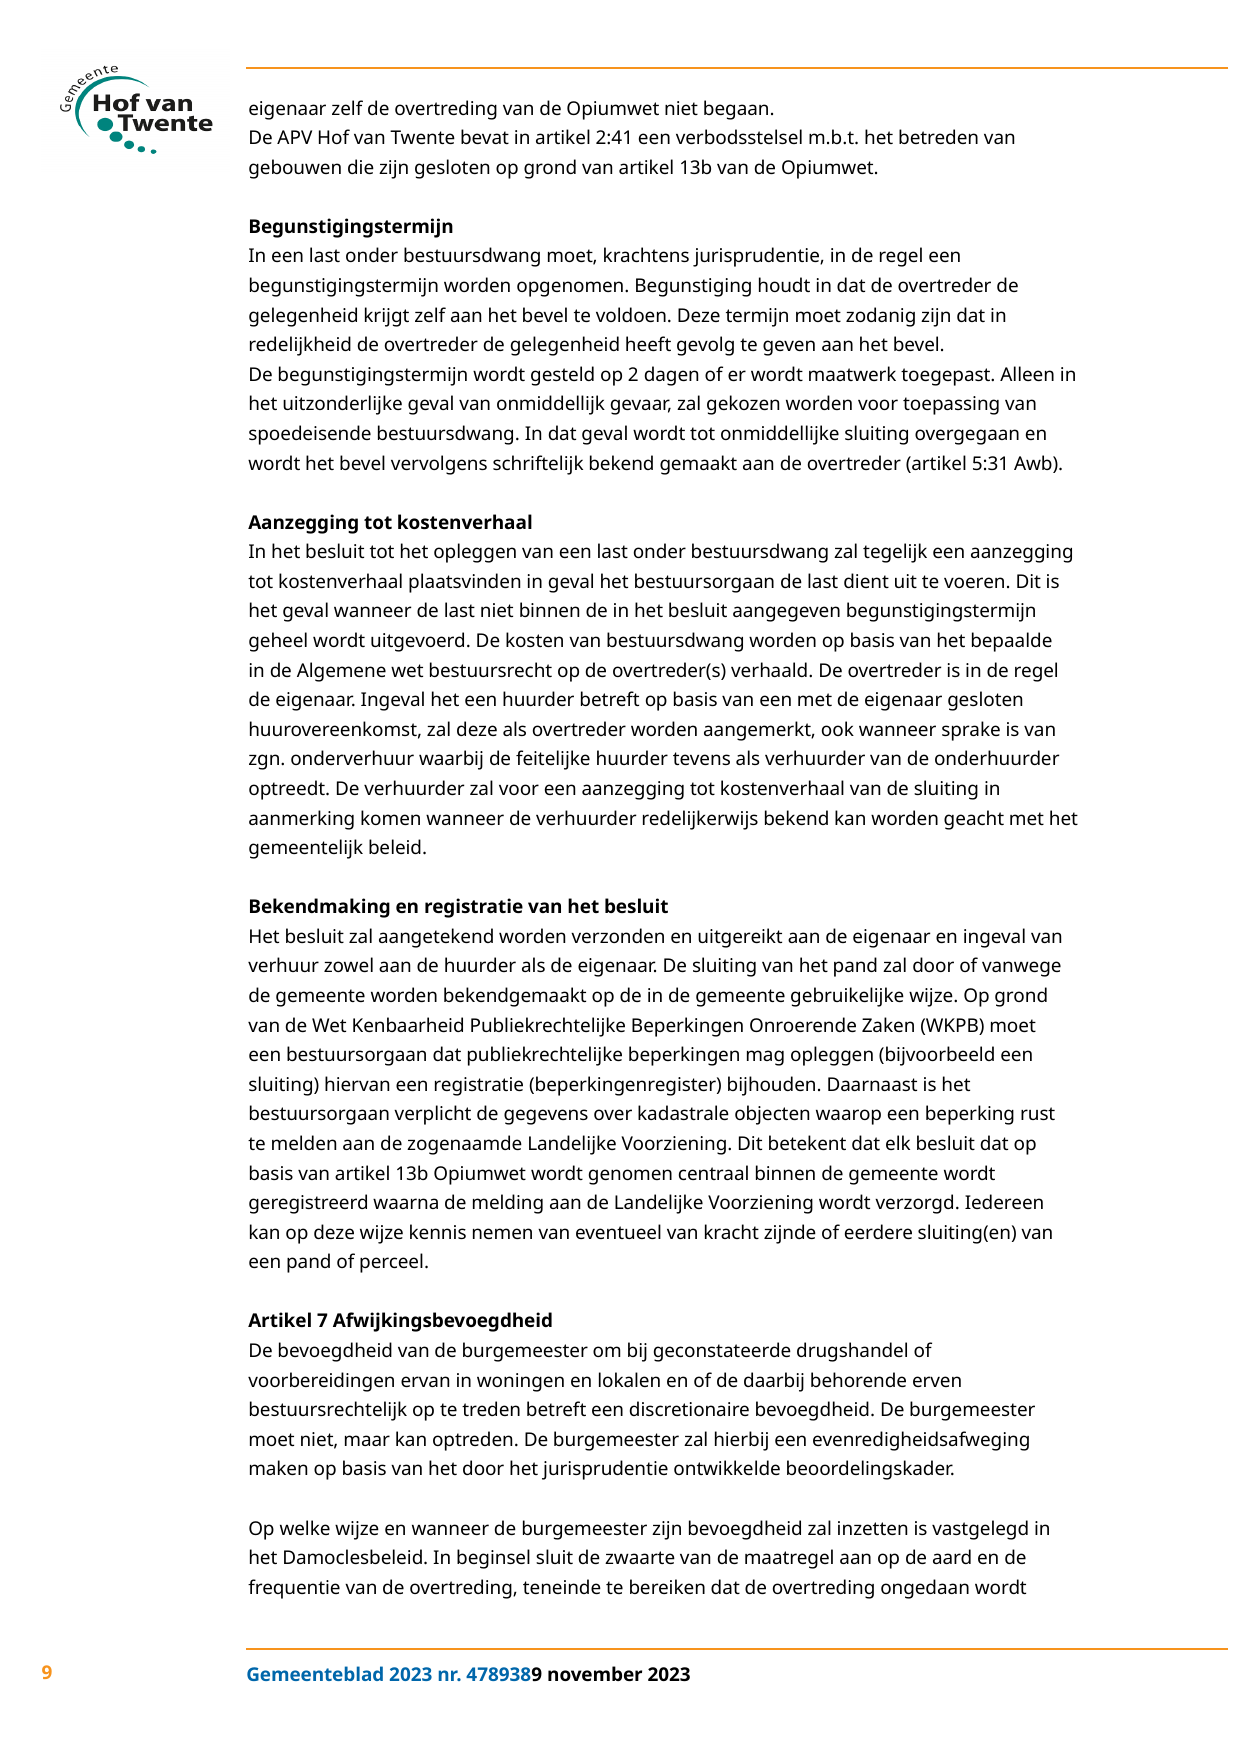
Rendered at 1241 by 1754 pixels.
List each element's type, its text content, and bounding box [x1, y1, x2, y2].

text van de Wet Kenbaarheid Publiekrechtelijke Beperkingen Onroerende Zaken (WKPB) moet [248, 1012, 1152, 1038]
text begunstigingstermijn worden opgenomen. Begunstiging houdt in dat de overtreder de [248, 272, 1152, 298]
text redelijkheid de overtreder de gelegenheid heeft gevolg te geven aan het bevel. [248, 331, 1152, 357]
text zgn. onderverhuur waarbij de feitelijke huurder tevens als verhuurder van de onderhuurder [248, 746, 1152, 771]
text frequentie van de overtreding, teneinde te bereiken dat de overtreding ongedaan wordt [248, 1574, 1152, 1600]
text gelegenheid krijgt zelf aan het bevel te voldoen. Deze termijn moet zodanig zijn dat in [248, 302, 1152, 328]
text De begunstigingstermijn wordt gesteld op 2 dagen of er wordt maatwerk toegepast. Alleen in [248, 361, 1152, 387]
text wordt het bevel vervolgens schriftelijk bekend gemaakt aan de overtreder (artikel 5:31 Awb). [248, 450, 1152, 476]
text in de Algemene wet bestuursrecht op de overtreder(s) verhaald. De overtreder is in de regel [248, 657, 1152, 683]
text aanmerking komen wanneer de verhuurder redelijkerwijs bekend kan worden geacht met het [248, 805, 1152, 831]
text In een last onder bestuursdwang moet, krachtens jurisprudentie, in de regel een [248, 243, 1152, 268]
text de gemeente worden bekendgemaakt op de in de gemeente gebruikelijke wijze. Op grond [248, 982, 1152, 1008]
text het geval wanneer de last niet binnen de in het besluit aangegeven begunstigingstermijn [248, 598, 1152, 623]
text de eigenaar. Ingeval het een huurder betreft op basis van een met de eigenaar gesloten [248, 686, 1152, 712]
text bestuursorgaan verplicht de gegevens over kadastrale objecten waarop een beperking rust [248, 1101, 1152, 1126]
text Aanzegging tot kostenverhaal [248, 509, 1152, 535]
text huurovereenkomst, zal deze als overtreder worden aangemerkt, ook wanneer sprake is van [248, 716, 1152, 742]
text Begunstigingstermijn [248, 213, 1152, 239]
text te melden aan de zogenaamde Landelijke Voorziening. Dit betekent dat elk besluit dat op [248, 1130, 1152, 1156]
text optreedt. De verhuurder zal voor een aanzegging tot kostenverhaal van de sluiting in [248, 775, 1152, 801]
text bestuursrechtelijk op te treden betreft een discretionaire bevoegdheid. De burgemeester [248, 1396, 1152, 1422]
text basis van artikel 13b Opiumwet wordt genomen centraal binnen de gemeente wordt [248, 1160, 1152, 1186]
picture [41, 47, 231, 172]
text De bevoegdheid van de burgemeester om bij geconstateerde drugshandel of [248, 1337, 1152, 1363]
text gemeentelijk beleid. [248, 834, 1152, 860]
text Op welke wijze en wanneer de burgemeester zijn bevoegdheid zal inzetten is vastgelegd in [248, 1515, 1152, 1541]
text gebouwen die zijn gesloten op grond van artikel 13b van de Opiumwet. [248, 154, 1152, 180]
text Bekendmaking en registratie van het besluit [248, 893, 1152, 919]
text De APV Hof van Twente bevat in artikel 2:41 een verbodsstelsel m.b.t. het betreden van [248, 124, 1152, 150]
text moet niet, maar kan optreden. De burgemeester zal hierbij een evenredigheidsafweging [248, 1426, 1152, 1452]
text geheel wordt uitgevoerd. De kosten van bestuursdwang worden op basis van het bepaalde [248, 627, 1152, 653]
text tot kostenverhaal plaatsvinden in geval het bestuursorgaan de last dient uit te voeren. Dit is [248, 568, 1152, 594]
text Het besluit zal aangetekend worden verzonden en uitgereikt aan de eigenaar en ingeval van [248, 923, 1152, 949]
text voorbereidingen ervan in woningen en lokalen en of de daarbij behorende erven [248, 1367, 1152, 1393]
text geregistreerd waarna de melding aan de Landelijke Voorziening wordt verzorgd. Iedereen [248, 1189, 1152, 1215]
text verhuur zowel aan de huurder als de eigenaar. De sluiting van het pand zal door of vanwege [248, 953, 1152, 978]
text sluiting) hiervan een registratie (beperkingenregister) bijhouden. Daarnaast is het [248, 1071, 1152, 1097]
text eigenaar zelf de overtreding van de Opiumwet niet begaan. [248, 95, 1152, 121]
text Artikel 7 Afwijkingsbevoegdheid [248, 1308, 1152, 1333]
text het Damoclesbeleid. In beginsel sluit de zwaarte van de maatregel aan op de aard en de [248, 1544, 1152, 1570]
text het uitzonderlijke geval van onmiddellijk gevaar, zal gekozen worden voor toepassing van [248, 391, 1152, 416]
text maken op basis van het door het jurisprudentie ontwikkelde beoordelingskader. [248, 1456, 1152, 1481]
text kan op deze wijze kennis nemen van eventueel van kracht zijnde of eerdere sluiting(en) van [248, 1219, 1152, 1245]
text In het besluit tot het opleggen van een last onder bestuursdwang zal tegelijk een aanzegging [248, 538, 1152, 564]
text spoedeisende bestuursdwang. In dat geval wordt tot onmiddellijke sluiting overgegaan en [248, 420, 1152, 446]
text een bestuursorgaan dat publiekrechtelijke beperkingen mag opleggen (bijvoorbeeld een [248, 1041, 1152, 1067]
text een pand of perceel. [248, 1248, 1152, 1274]
